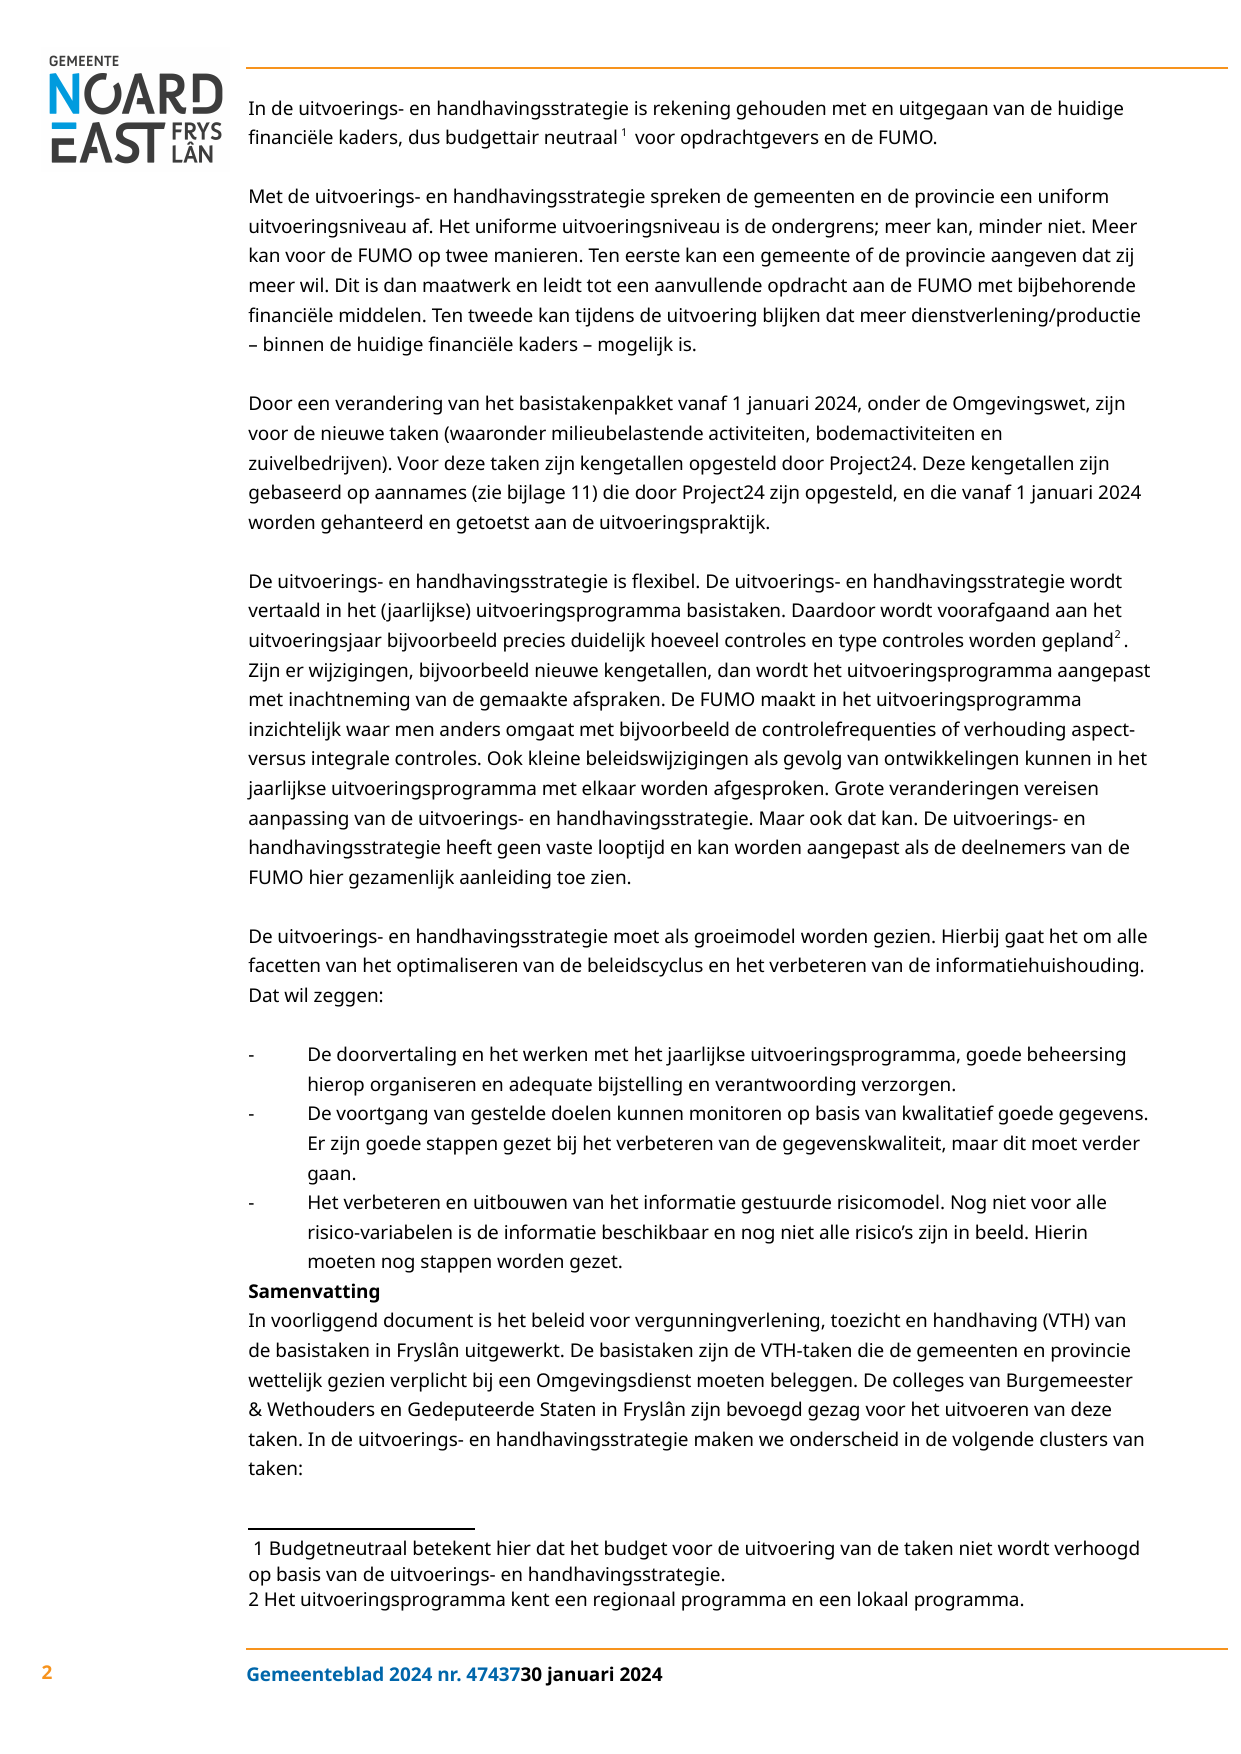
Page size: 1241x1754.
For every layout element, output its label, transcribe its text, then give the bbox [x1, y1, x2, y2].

text Door een verandering van het basistakenpakket vanaf 1 januari 2024, onder de Omgevingswet, zijn voor de nieuwe taken (waaronder milieubelastende activiteiten, bodemactiviteiten en zuivelbedrijven). Voor deze taken zijn kengetallen opgesteld door Project24. Deze kengetallen zijn gebaseerd op aannames (zie bijlage 11) die door Project24 zijn opgesteld, en die vanaf 1 januari 2024 worden gehanteerd en getoetst aan de uitvoeringspraktijk. [248, 391, 1152, 535]
text Het uitvoeringsprogramma kent een regionaal programma en een lokaal programma. [248, 1586, 1152, 1612]
text De uitvoerings- en handhavingsstrategie is flexibel. De uitvoerings- en handhavingsstrategie wordt vertaald in het (jaarlijkse) uitvoeringsprogramma basistaken. Daardoor wordt voorafgaand aan het uitvoeringsjaar bijvoorbeeld precies duidelijk hoeveel controles en type controles worden gepland. Zijn er wijzigingen, bijvoorbeeld nieuwe kengetallen, dan wordt het uitvoeringsprogramma aangepast met inachtneming van de gemaakte afspraken. De FUMO maakt in het uitvoeringsprogramma inzichtelijk waar men anders omgaat met bijvoorbeeld de controlefrequenties of verhouding aspect- versus integrale controles. Ook kleine beleidswijzigingen als gevolg van ontwikkelingen kunnen in het jaarlijkse uitvoeringsprogramma met elkaar worden afgesproken. Grote veranderingen vereisen aanpassing van de uitvoerings- en handhavingsstrategie. Maar ook dat kan. De uitvoerings- en handhavingsstrategie heeft geen vaste looptijd en kan worden aangepast als de deelnemers van de FUMO hier gezamenlijk aanleiding toe zien. [248, 568, 1152, 890]
list De doorvertaling en het werken met het jaarlijkse uitvoeringsprogramma, goede beheersing hierop organiseren en adequate bijstelling en verantwoording verzorgen. [248, 1041, 1152, 1097]
text In voorliggend document is het beleid voor vergunningverlening, toezicht en handhaving (VTH) van de basistaken in Fryslân uitgewerkt. De basistaken zijn de VTH-taken die de gemeenten en provincie wettelijk gezien verplicht bij een Omgevingsdienst moeten beleggen. De colleges van Burgemeester & Wethouders en Gedeputeerde Staten in Fryslân zijn bevoegd gezag voor het uitvoeren van deze taken. In de uitvoerings- en handhavingsstrategie maken we onderscheid in de volgende clusters van taken: [248, 1308, 1152, 1481]
text Budgetneutraal betekent hier dat het budget voor de uitvoering van de taken niet wordt verhoogd op basis van de uitvoerings- en handhavingsstrategie. [248, 1535, 1152, 1586]
text Met de uitvoerings- en handhavingsstrategie spreken de gemeenten en de provincie een uniform uitvoeringsniveau af. Het uniforme uitvoeringsniveau is de ondergrens; meer kan, minder niet. Meer kan voor de FUMO op twee manieren. Ten eerste kan een gemeente of de provincie aangeven dat zij meer wil. Dit is dan maatwerk en leidt tot een aanvullende opdracht aan de FUMO met bijbehorende financiële middelen. Ten tweede kan tijdens de uitvoering blijken dat meer dienstverlening/productie – binnen de huidige financiële kaders – mogelijk is. [248, 183, 1152, 357]
text In de uitvoerings- en handhavingsstrategie is rekening gehouden met en uitgegaan van de huidige financiële kaders, dus budgettair neutraal voor opdrachtgevers en de FUMO. [248, 95, 1152, 150]
list Het verbeteren en uitbouwen van het informatie gestuurde risicomodel. Nog niet voor alle risico-variabelen is de informatie beschikbaar en nog niet alle risico’s zijn in beeld. Hierin moeten nog stappen worden gezet. [248, 1189, 1152, 1274]
picture [41, 47, 231, 172]
list De voortgang van gestelde doelen kunnen monitoren op basis van kwalitatief goede gegevens. Er zijn goede stappen gezet bij het verbeteren van de gegevenskwaliteit, maar dit moet verder gaan. [248, 1101, 1152, 1186]
text Samenvatting [248, 1278, 1152, 1304]
text De uitvoerings- en handhavingsstrategie moet als groeimodel worden gezien. Hierbij gaat het om alle facetten van het optimaliseren van de beleidscyclus en het verbeteren van de informatiehuishouding. Dat wil zeggen: [248, 923, 1152, 1008]
